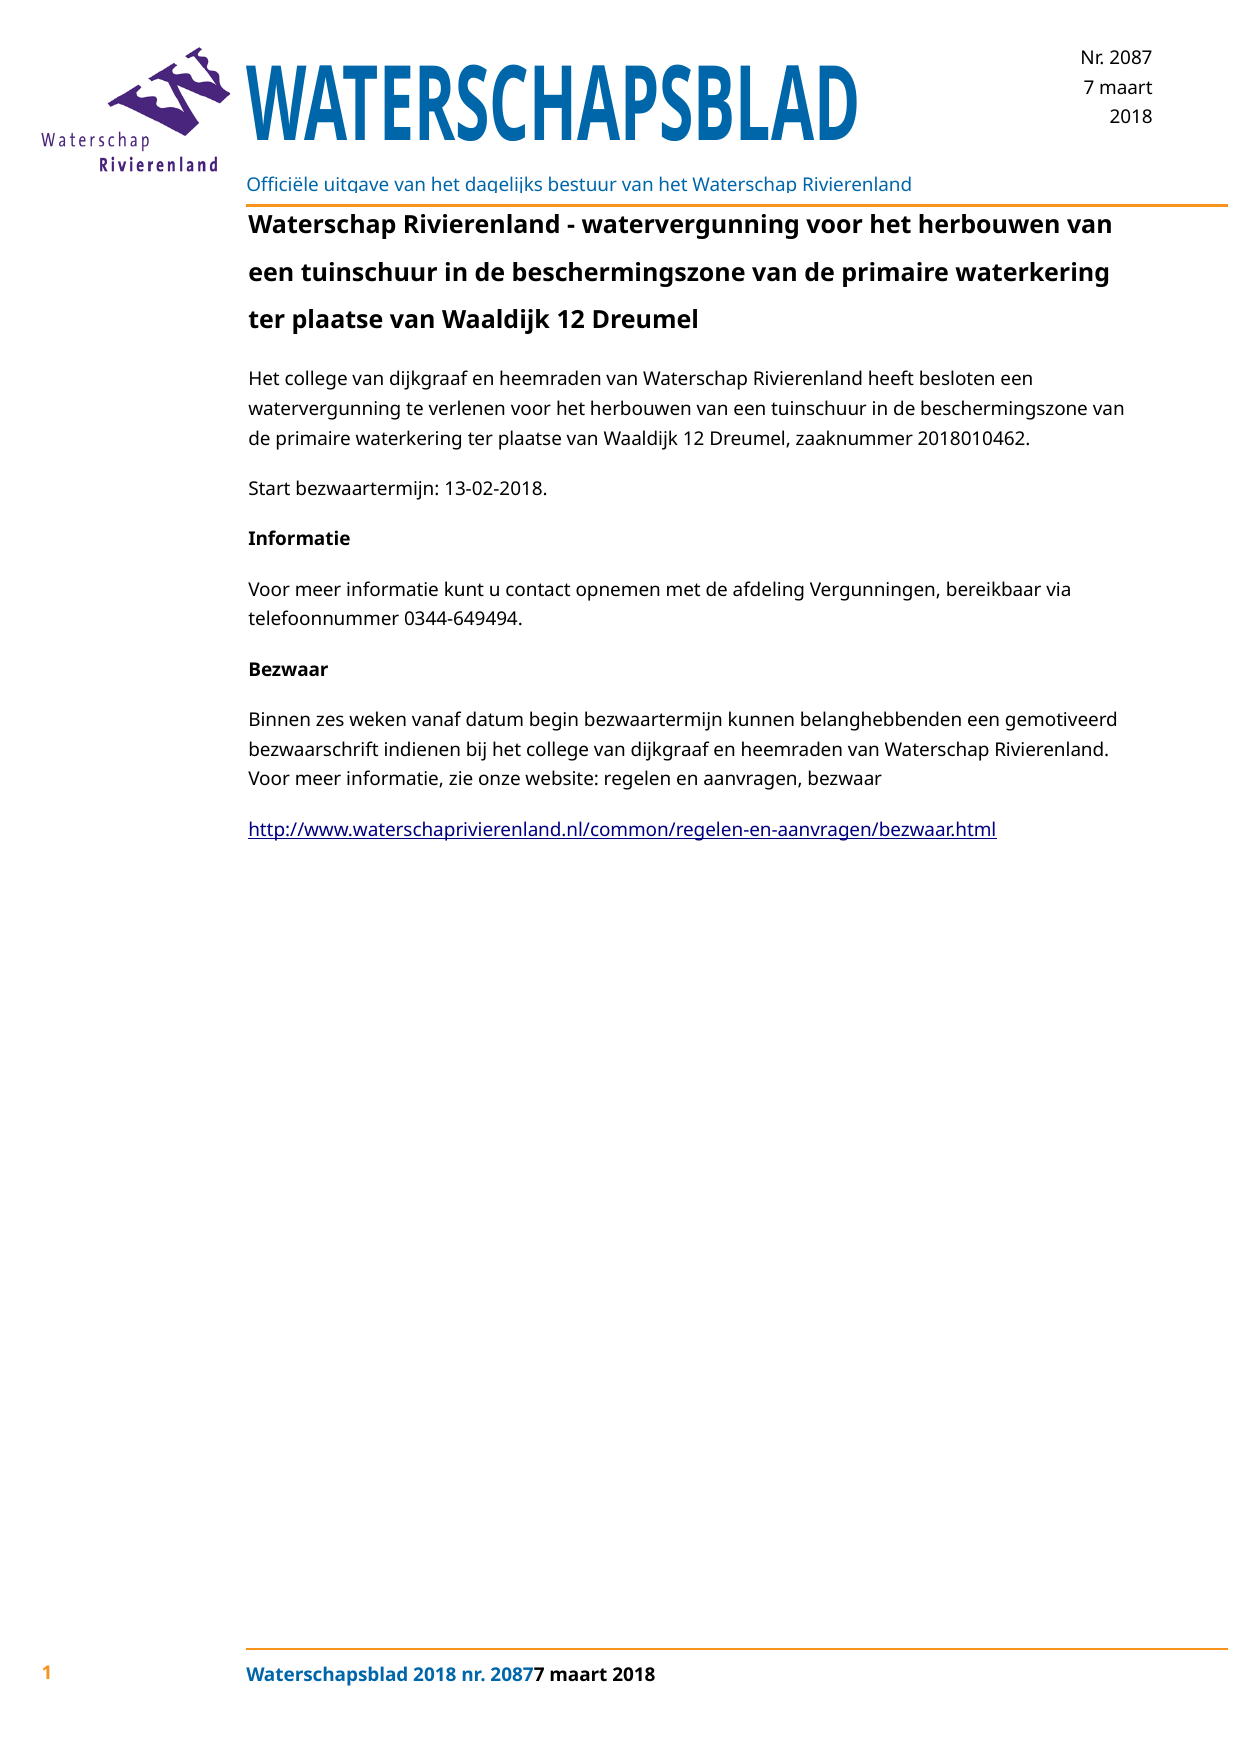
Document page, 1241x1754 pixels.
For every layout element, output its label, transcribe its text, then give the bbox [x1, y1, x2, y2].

text Het college van dijkgraaf en heemraden van Waterschap Rivierenland heeft besloten een watervergunning te verlenen voor het herbouwen van een tuinschuur in de beschermingszone van de primaire waterkering ter plaatse van Waaldijk 12 Dreumel, zaaknummer 2018010462. [248, 366, 1152, 450]
text http://www.waterschaprivierenland.nl/common/regelen-en-aanvragen/bezwaar.html [248, 816, 1152, 842]
text Bezwaar [248, 656, 1152, 682]
text Voor meer informatie kunt u contact opnemen met de afdeling Vergunningen, bereikbaar via telefoonnummer 0344-649494. [248, 576, 1152, 631]
text Informatie [248, 526, 1152, 551]
text Binnen zes weken vanaf datum begin bezwaartermijn kunnen belanghebbenden een gemotiveerd bezwaarschrift indienen bij het college van dijkgraaf en heemraden van Waterschap Rivierenland. Voor meer informatie, zie onze website: regelen en aanvragen, bezwaar [248, 706, 1152, 791]
text Start bezwaartermijn: 13-02-2018. [248, 475, 1152, 501]
picture [41, 47, 231, 172]
text Waterschap Rivierenland - watervergunning voor het herbouwen van een tuinschuur in de beschermingszone van de primaire waterkering ter plaatse van Waaldijk 12 Dreumel [248, 207, 1152, 336]
